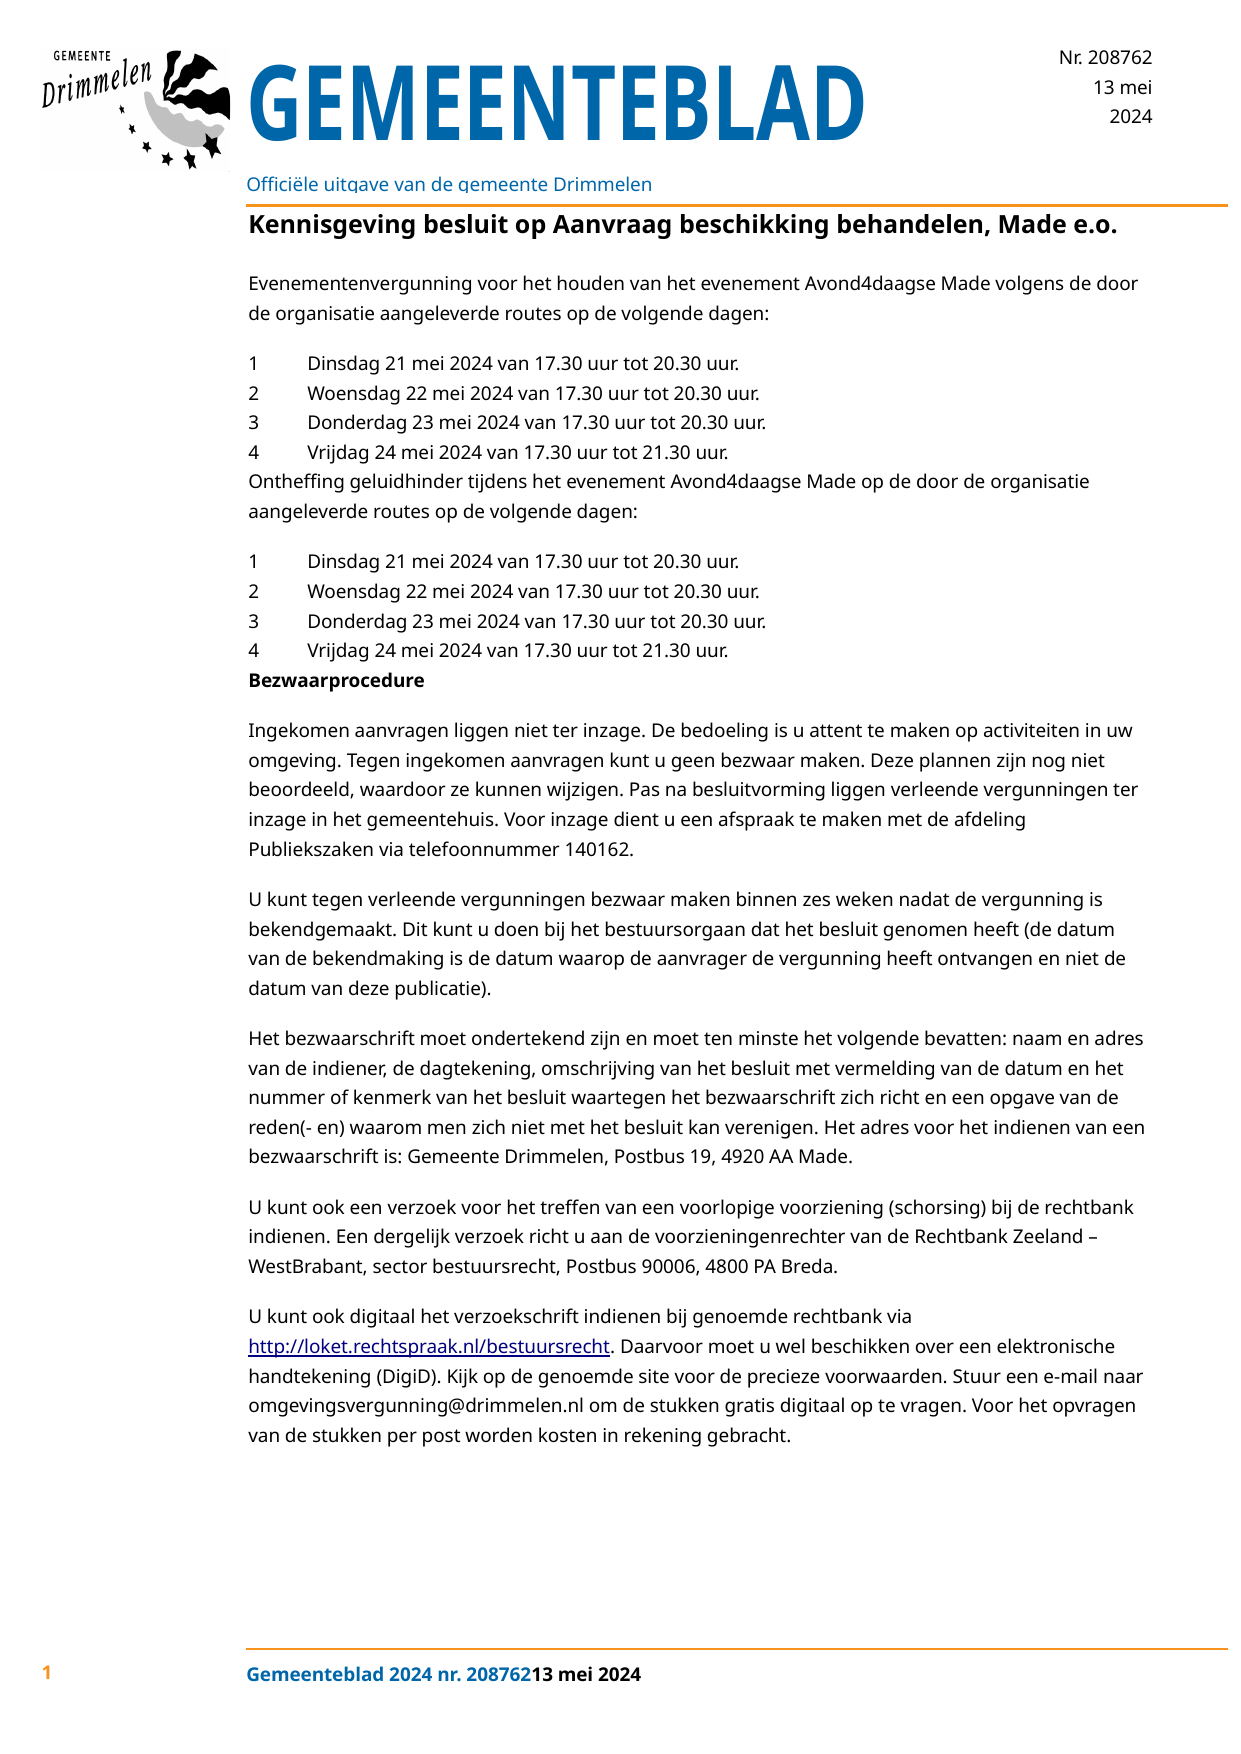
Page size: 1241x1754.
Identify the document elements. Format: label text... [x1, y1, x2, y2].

list Dinsdag 21 mei 2024 van 17.30 uur tot 20.30 uur. [248, 549, 1152, 574]
list Woensdag 22 mei 2024 van 17.30 uur tot 20.30 uur. [248, 578, 1152, 604]
list Donderdag 23 mei 2024 van 17.30 uur tot 20.30 uur. [248, 608, 1152, 633]
text U kunt ook digitaal het verzoekschrift indienen bij genoemde rechtbank via http://loket.rechtspraak.nl/bestuursrecht. Daarvoor moet u wel beschikken over een elektronische handtekening (DigiD). Kijk op de genoemde site voor de precieze voorwaarden. Stuur een e-mail naar omgevingsvergunning@drimmelen.nl om de stukken gratis digitaal op te vragen. Voor het opvragen van de stukken per post worden kosten in rekening gebracht. [248, 1304, 1152, 1448]
list Vrijdag 24 mei 2024 van 17.30 uur tot 21.30 uur. [248, 439, 1152, 465]
text Ingekomen aanvragen liggen niet ter inzage. De bedoeling is u attent te maken op activiteiten in uw omgeving. Tegen ingekomen aanvragen kunt u geen bezwaar maken. Deze plannen zijn nog niet beoordeeld, waardoor ze kunnen wijzigen. Pas na besluitvorming liggen verleende vergunningen ter inzage in het gemeentehuis. Voor inzage dient u een afspraak te maken met de afdeling Publiekszaken via telefoonnummer 140162. [248, 717, 1152, 861]
text U kunt ook een verzoek voor het treffen van een voorlopige voorziening (schorsing) bij de rechtbank indienen. Een dergelijk verzoek richt u aan de voorzieningenrechter van de Rechtbank Zeeland – WestBrabant, sector bestuursrecht, Postbus 90006, 4800 PA Breda. [248, 1194, 1152, 1279]
list Vrijdag 24 mei 2024 van 17.30 uur tot 21.30 uur. [248, 637, 1152, 663]
text Kennisgeving besluit op Aanvraag beschikking behandelen, Made e.o. [248, 207, 1152, 241]
text Bezwaarprocedure [248, 667, 1152, 693]
text Evenementenvergunning voor het houden van het evenement Avond4daagse Made volgens de door de organisatie aangeleverde routes op de volgende dagen: [248, 270, 1152, 326]
picture [41, 47, 231, 172]
text Ontheffing geluidhinder tijdens het evenement Avond4daagse Made op de door de organisatie aangeleverde routes op de volgende dagen: [248, 469, 1152, 524]
list Donderdag 23 mei 2024 van 17.30 uur tot 20.30 uur. [248, 409, 1152, 435]
list Woensdag 22 mei 2024 van 17.30 uur tot 20.30 uur. [248, 380, 1152, 406]
text U kunt tegen verleende vergunningen bezwaar maken binnen zes weken nadat de vergunning is bekendgemaakt. Dit kunt u doen bij het bestuursorgaan dat het besluit genomen heeft (de datum van de bekendmaking is de datum waarop de aanvrager de vergunning heeft ontvangen en niet de datum van deze publicatie). [248, 886, 1152, 1001]
list Dinsdag 21 mei 2024 van 17.30 uur tot 20.30 uur. [248, 350, 1152, 376]
text Het bezwaarschrift moet ondertekend zijn en moet ten minste het volgende bevatten: naam en adres van de indiener, de dagtekening, omschrijving van het besluit met vermelding van de datum en het nummer of kenmerk van het besluit waartegen het bezwaarschrift zich richt en een opgave van de reden(- en) waarom men zich niet met het besluit kan verenigen. Het adres voor het indienen van een bezwaarschrift is: Gemeente Drimmelen, Postbus 19, 4920 AA Made. [248, 1025, 1152, 1169]
